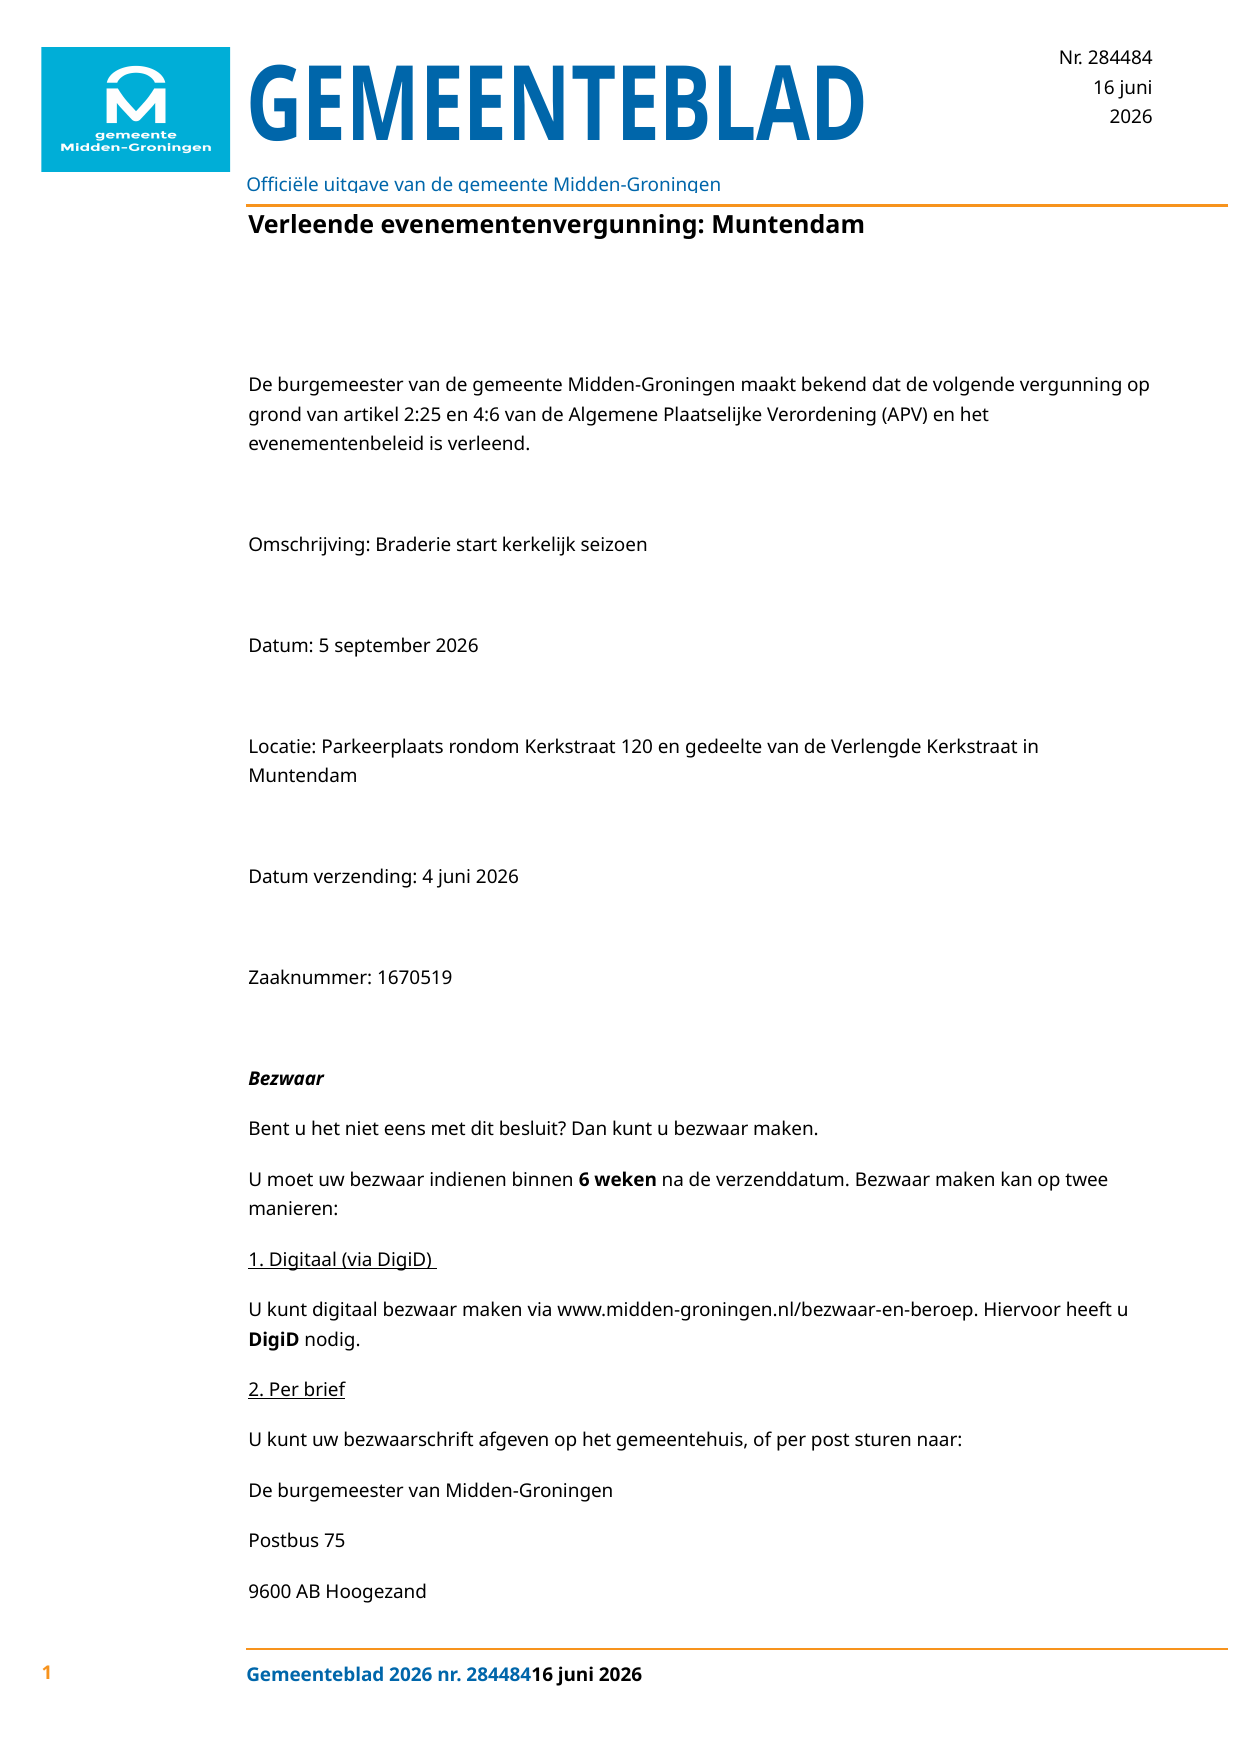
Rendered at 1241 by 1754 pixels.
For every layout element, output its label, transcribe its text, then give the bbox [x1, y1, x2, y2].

text Bezwaar [248, 1065, 1152, 1091]
picture [107, 89, 165, 122]
text Locatie: Parkeerplaats rondom Kerkstraat 120 en gedeelte van de Verlengde Kerkstraat in Muntendam [248, 733, 1152, 788]
picture [184, 146, 190, 153]
text 9600 AB Hoogezand [248, 1578, 1152, 1603]
text De burgemeester van de gemeente Midden-Groningen maakt bekend dat de volgende vergunning op grond van artikel 2:25 en 4:6 van de Algemene Plaatselijke Verordening (APV) en het evenementenbeleid is verleend. [248, 371, 1152, 456]
text Datum: 5 september 2026 [248, 632, 1152, 658]
text De burgemeester van Midden-Groningen [248, 1477, 1152, 1503]
text Omschrijving: Braderie start kerkelijk seizoen [248, 531, 1152, 557]
text 2. Per brief [248, 1376, 1152, 1402]
text Datum verzending: 4 juni 2026 [248, 863, 1152, 889]
text U moet uw bezwaar indienen binnen 6 weken na de verzenddatum. Bezwaar maken kan op twee manieren: [248, 1166, 1152, 1221]
text 1. Digitaal (via DigiD) [248, 1246, 1152, 1271]
text Zaaknummer: 1670519 [248, 964, 1152, 990]
text U kunt uw bezwaarschrift afgeven op het gemeentehuis, of per post sturen naar: [248, 1427, 1152, 1452]
text Bent u het niet eens met dit besluit? Dan kunt u bezwaar maken. [248, 1115, 1152, 1141]
text Postbus 75 [248, 1527, 1152, 1553]
text U kunt digitaal bezwaar maken via www.midden-groningen.nl/bezwaar-en-beroep. Hiervoor heeft u DigiD nodig. [248, 1296, 1152, 1351]
text Verleende evenementenvergunning: Muntendam [248, 207, 1152, 241]
picture [108, 66, 164, 82]
